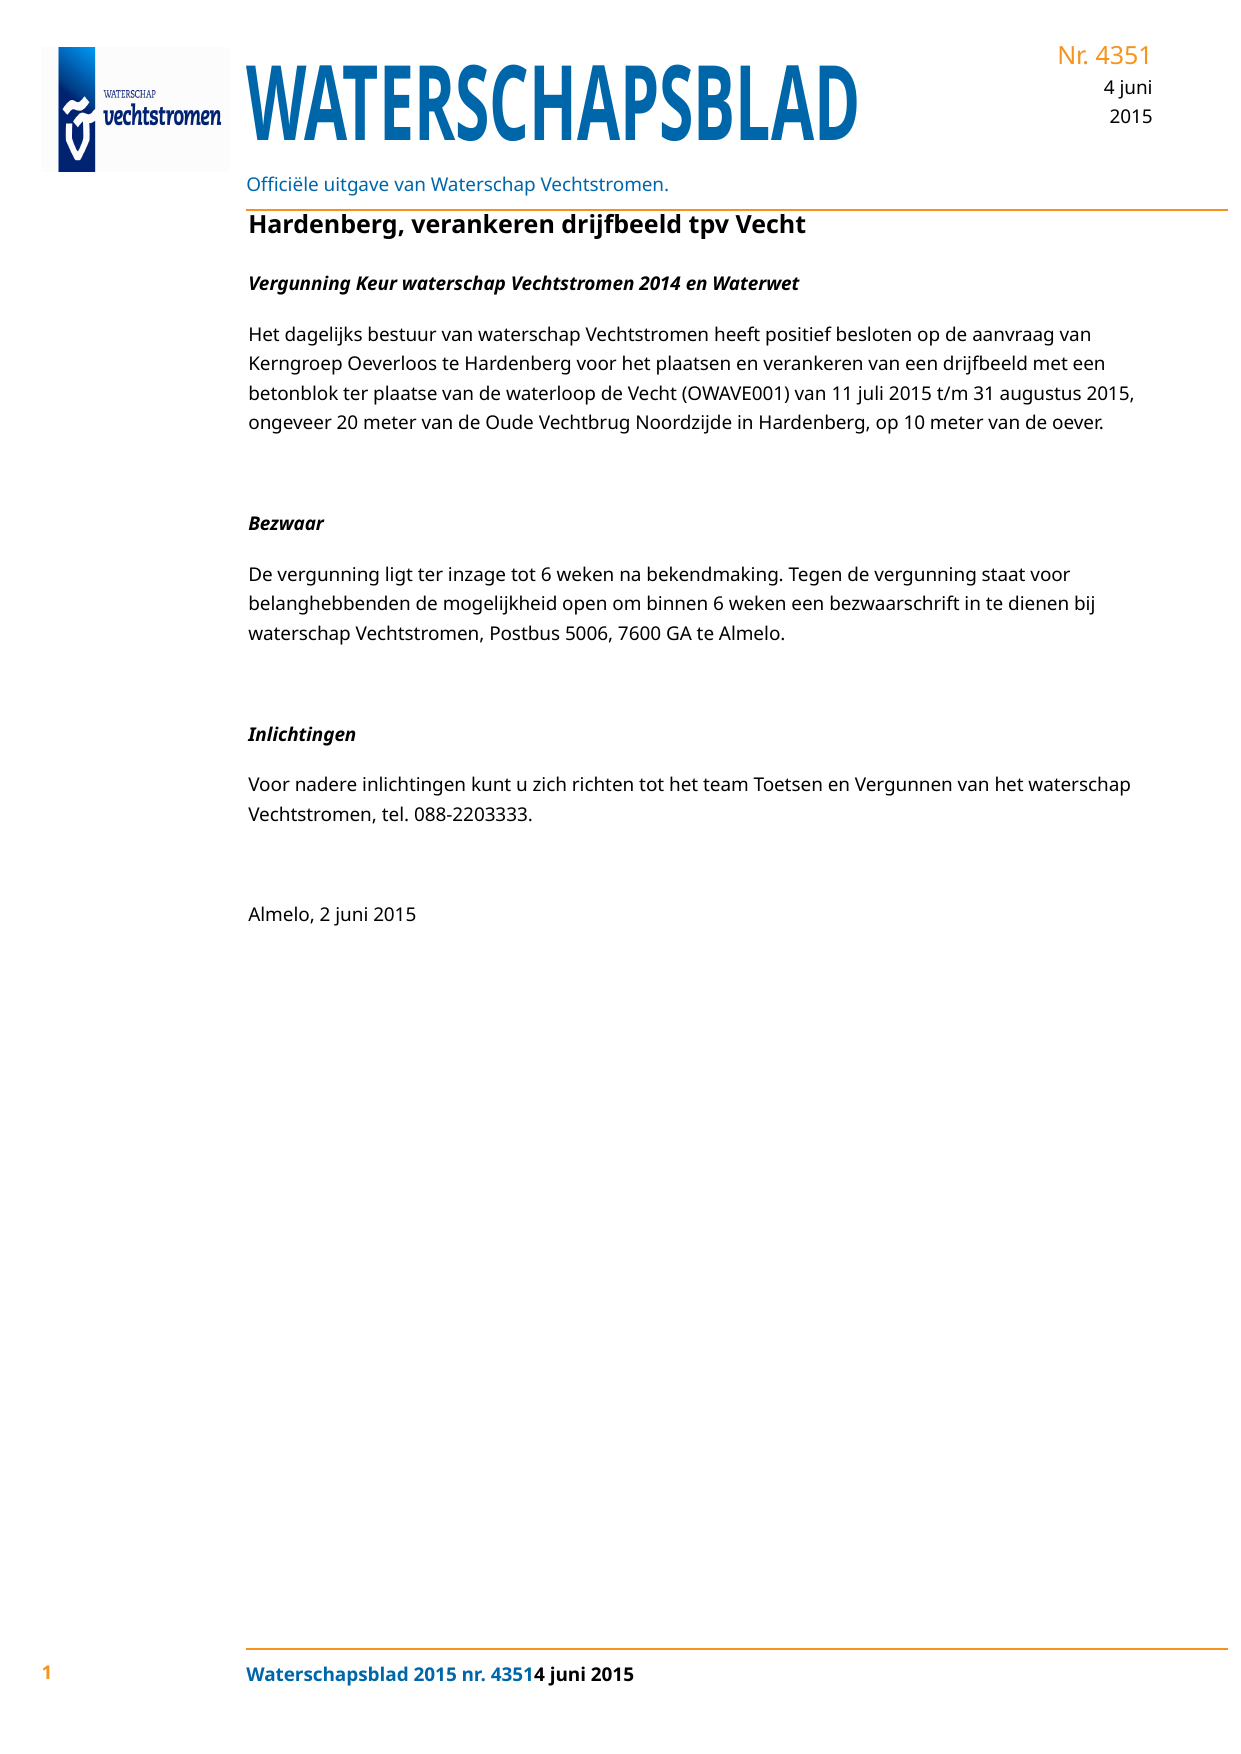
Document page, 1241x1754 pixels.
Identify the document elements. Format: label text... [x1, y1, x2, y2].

text Voor nadere inlichtingen kunt u zich richten tot het team Toetsen en Vergunnen van het waterschap Vechtstromen, tel. 088-2203333. [248, 771, 1152, 826]
picture [41, 47, 231, 172]
text Almelo, 2 juni 2015 [248, 902, 1152, 927]
text Vergunning Keur waterschap Vechtstromen 2014 en Waterwet [248, 270, 1152, 296]
text Bezwaar [248, 510, 1152, 536]
text Het dagelijks bestuur van waterschap Vechtstromen heeft positief besloten op de aanvraag van Kerngroep Oeverloos te Hardenberg voor het plaatsen en verankeren van een drijfbeeld met een betonblok ter plaatse van de waterloop de Vecht (OWAVE001) van 11 juli 2015 t/m 31 augustus 2015, ongeveer 20 meter van de Oude Vechtbrug Noordzijde in Hardenberg, op 10 meter van de oever. [248, 321, 1152, 435]
text Inlichtingen [248, 721, 1152, 746]
text Hardenberg, verankeren drijfbeeld tpv Vecht [248, 211, 1152, 241]
text De vergunning ligt ter inzage tot 6 weken na bekendmaking. Tegen de vergunning staat voor belanghebbenden de mogelijkheid open om binnen 6 weken een bezwaarschrift in te dienen bij waterschap Vechtstromen, Postbus 5006, 7600 GA te Almelo. [248, 561, 1152, 646]
